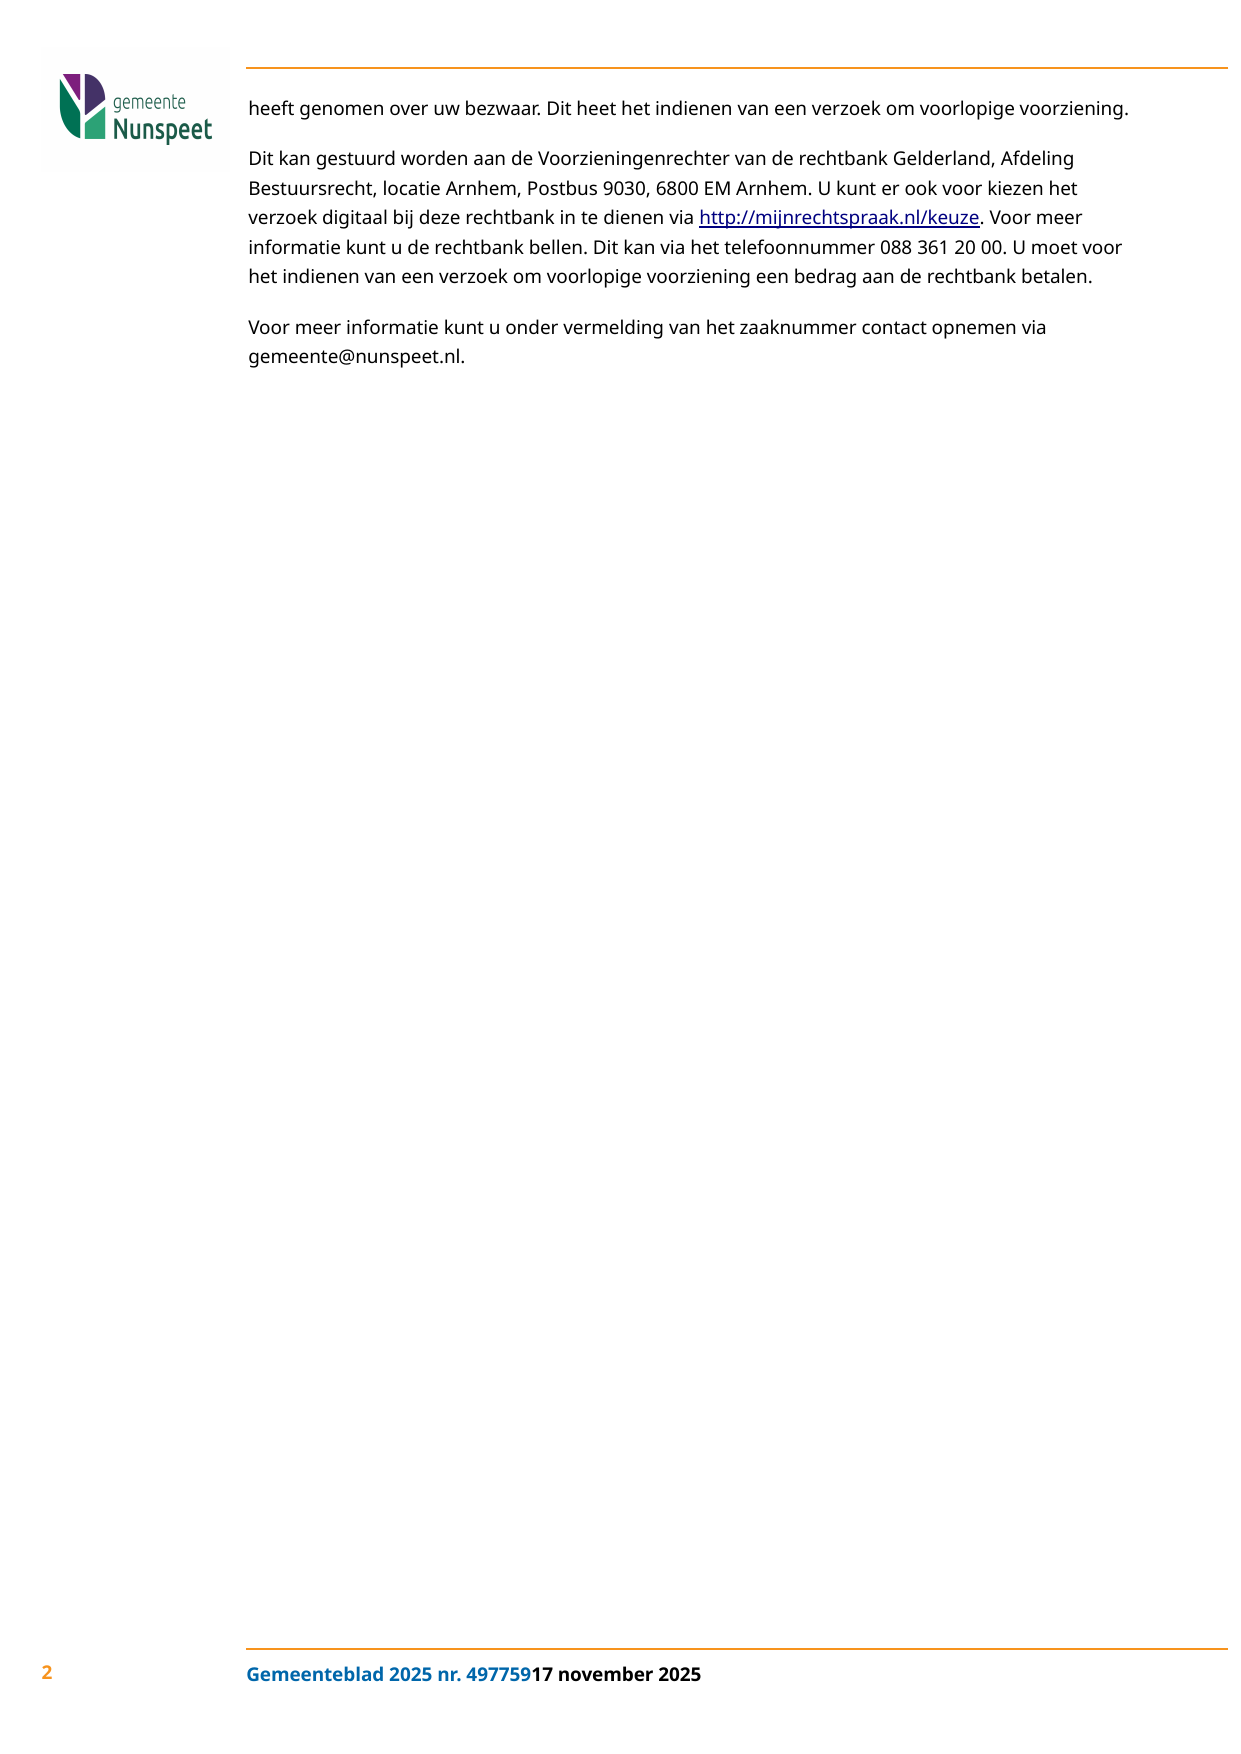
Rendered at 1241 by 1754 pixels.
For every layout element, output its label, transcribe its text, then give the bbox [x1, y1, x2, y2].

picture [41, 47, 231, 172]
text Voor meer informatie kunt u onder vermelding van het zaaknummer contact opnemen via gemeente@nunspeet.nl. [248, 314, 1152, 369]
text heeft genomen over uw bezwaar. Dit heet het indienen van een verzoek om voorlopige voorziening. [248, 95, 1152, 121]
text Dit kan gestuurd worden aan de Voorzieningenrechter van de rechtbank Gelderland, Afdeling Bestuursrecht, locatie Arnhem, Postbus 9030, 6800 EM Arnhem. U kunt er ook voor kiezen het verzoek digitaal bij deze rechtbank in te dienen via http://mijnrechtspraak.nl/keuze. Voor meer informatie kunt u de rechtbank bellen. Dit kan via het telefoonnummer 088 361 20 00. U moet voor het indienen van een verzoek om voorlopige voorziening een bedrag aan de rechtbank betalen. [248, 145, 1152, 289]
